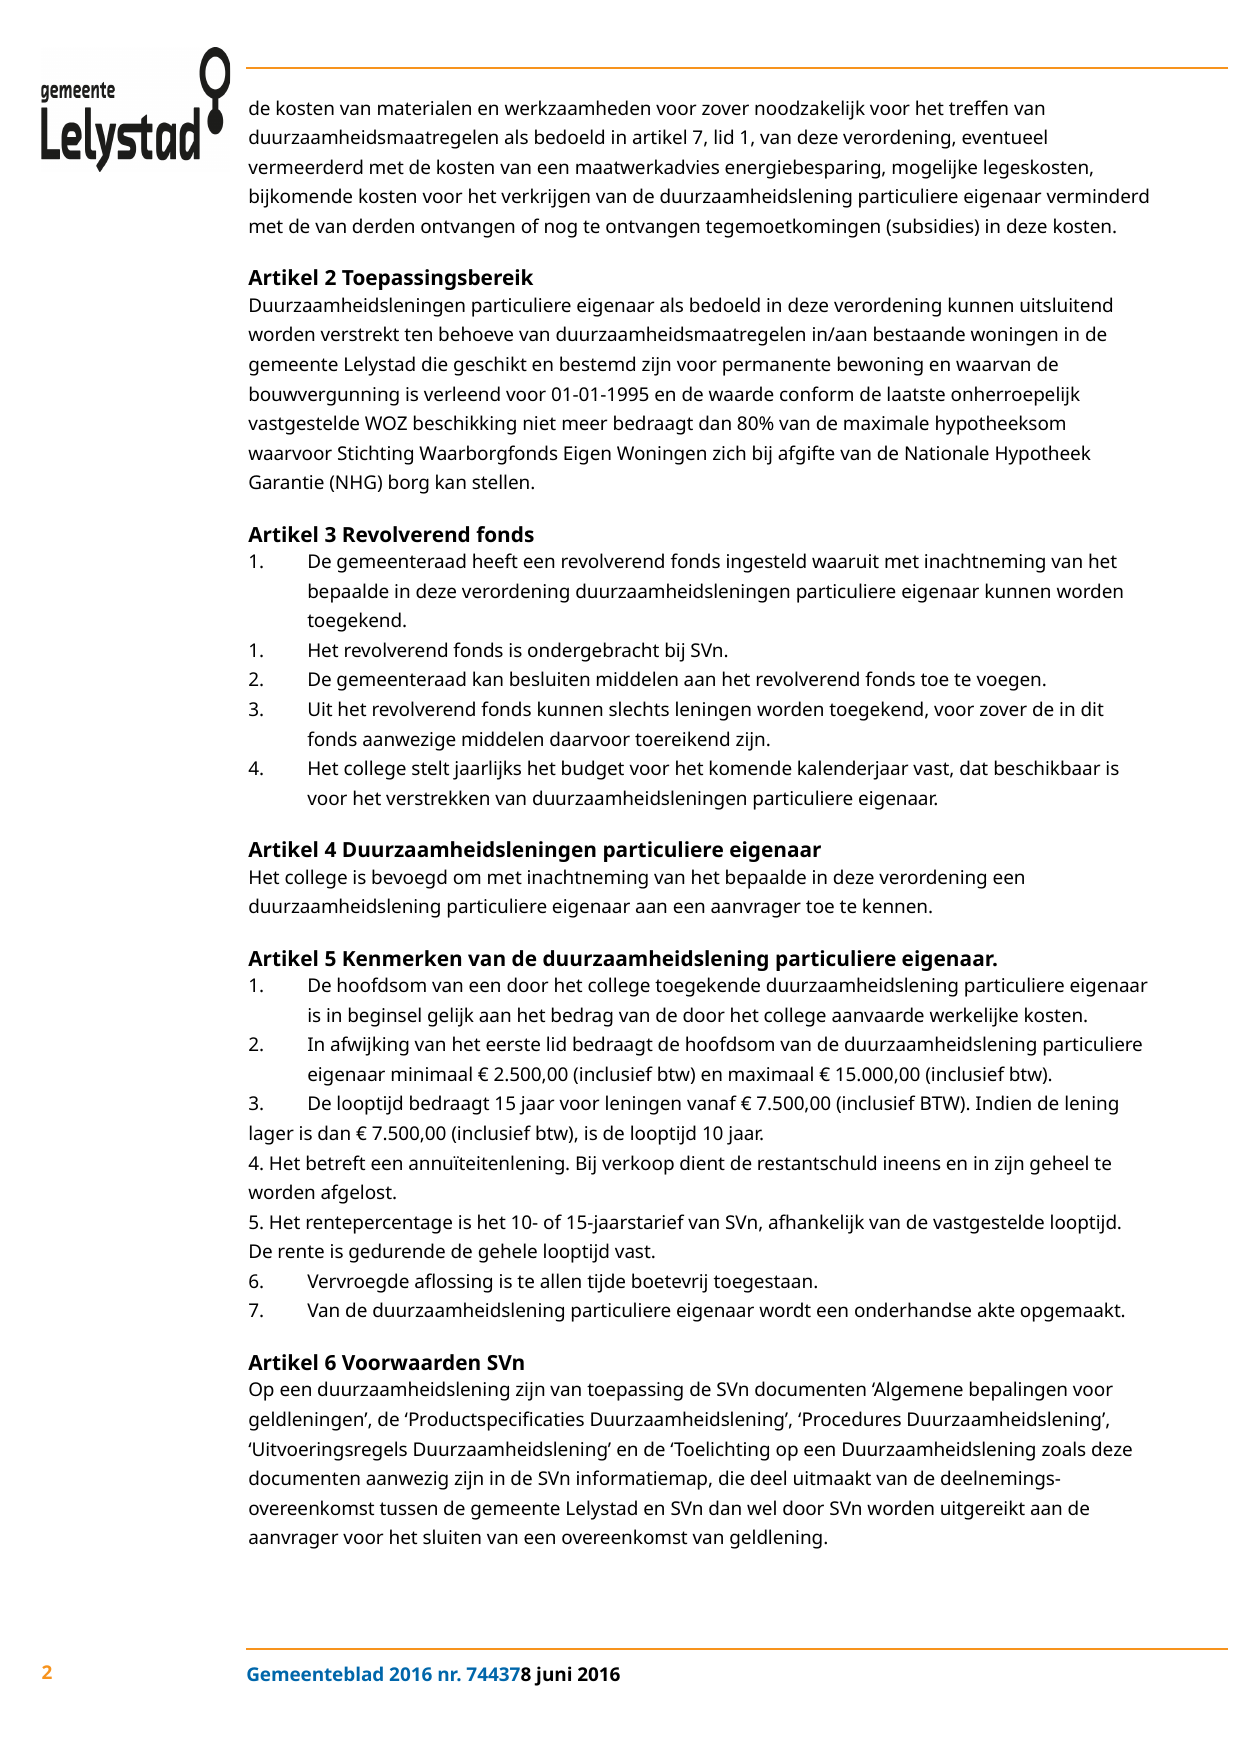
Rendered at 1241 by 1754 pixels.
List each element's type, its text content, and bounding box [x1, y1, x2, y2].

list Uit het revolverend fonds kunnen slechts leningen worden toegekend, voor zover de in dit fonds aanwezige middelen daarvoor toereikend zijn. [248, 696, 1152, 752]
list De gemeenteraad kan besluiten middelen aan het revolverend fonds toe te voegen. [248, 667, 1152, 692]
text Het college is bevoegd om met inachtneming van het bepaalde in deze verordening een duurzaamheidslening particuliere eigenaar aan een aanvrager toe te kennen. [248, 864, 1152, 919]
text worden afgelost. [248, 1179, 1152, 1205]
text Duurzaamheidsleningen particuliere eigenaar als bedoeld in deze verordening kunnen uitsluitend worden verstrekt ten behoeve van duurzaamheidsmaatregelen in/aan bestaande woningen in de gemeente Lelystad die geschikt en bestemd zijn voor permanente bewoning en waarvan de bouwvergunning is verleend voor 01-01-1995 en de waarde conform de laatste onherroepelijk vastgestelde WOZ beschikking niet meer bedraagt dan 80% van de maximale hypotheeksom waarvoor Stichting Waarborgfonds Eigen Woningen zich bij afgifte van de Nationale Hypotheek Garantie (NHG) borg kan stellen. [248, 292, 1152, 495]
list In afwijking van het eerste lid bedraagt de hoofdsom van de duurzaamheidslening particuliere [248, 1031, 1152, 1057]
text Artikel 5 Kenmerken van de duurzaamheidslening particuliere eigenaar. [248, 944, 1152, 972]
list Het revolverend fonds is ondergebracht bij SVn. [248, 637, 1152, 663]
text 4. Het betreft een annuïteitenlening. Bij verkoop dient de restantschuld ineens en in zijn geheel te [248, 1150, 1152, 1176]
list toegekend. [248, 607, 1152, 633]
text lager is dan € 7.500,00 (inclusief btw), is de looptijd 10 jaar. [248, 1120, 1152, 1146]
text Artikel 6 Voorwaarden SVn [248, 1348, 1152, 1377]
text Artikel 2 Toepassingsbereik [248, 263, 1152, 292]
text De rente is gedurende de gehele looptijd vast. [248, 1238, 1152, 1264]
text Artikel 3 Revolverend fonds [248, 520, 1152, 548]
picture [41, 47, 231, 172]
text 5. Het rentepercentage is het 10- of 15-jaarstarief van SVn, afhankelijk van de vastgestelde looptijd. [248, 1209, 1152, 1235]
list eigenaar minimaal € 2.500,00 (inclusief btw) en maximaal € 15.000,00 (inclusief btw). [248, 1061, 1152, 1087]
list Van de duurzaamheidslening particuliere eigenaar wordt een onderhandse akte opgemaakt. [248, 1298, 1152, 1323]
list De gemeenteraad heeft een revolverend fonds ingesteld waaruit met inachtneming van het bepaalde in deze verordening duurzaamheidsleningen particuliere eigenaar kunnen worden [248, 548, 1152, 604]
text Op een duurzaamheidslening zijn van toepassing de SVn documenten ‘Algemene bepalingen voor geldleningen’, de ‘Productspecificaties Duurzaamheidslening’, ‘Procedures Duurzaamheidslening’, ‘Uitvoeringsregels Duurzaamheidslening’ en de ‘Toelichting op een Duurzaamheidslening zoals deze documenten aanwezig zijn in de SVn informatiemap, die deel uitmaakt van de deelnemings-overeenkomst tussen de gemeente Lelystad en SVn dan wel door SVn worden uitgereikt aan de aanvrager voor het sluiten van een overeenkomst van geldlening. [248, 1377, 1152, 1550]
list De hoofdsom van een door het college toegekende duurzaamheidslening particuliere eigenaar is in beginsel gelijk aan het bedrag van de door het college aanvaarde werkelijke kosten. [248, 972, 1152, 1028]
list De looptijd bedraagt 15 jaar voor leningen vanaf € 7.500,00 (inclusief BTW). Indien de lening [248, 1091, 1152, 1116]
text de kosten van materialen en werkzaamheden voor zover noodzakelijk voor het treffen van duurzaamheidsmaatregelen als bedoeld in artikel 7, lid 1, van deze verordening, eventueel vermeerderd met de kosten van een maatwerkadvies energiebesparing, mogelijke legeskosten, bijkomende kosten voor het verkrijgen van de duurzaamheidslening particuliere eigenaar verminderd met de van derden ontvangen of nog te ontvangen tegemoetkomingen (subsidies) in deze kosten. [248, 95, 1152, 239]
text Artikel 4 Duurzaamheidsleningen particuliere eigenaar [248, 835, 1152, 864]
list Vervroegde aflossing is te allen tijde boetevrij toegestaan. [248, 1268, 1152, 1294]
list Het college stelt jaarlijks het budget voor het komende kalenderjaar vast, dat beschikbaar is voor het verstrekken van duurzaamheidsleningen particuliere eigenaar. [248, 755, 1152, 811]
